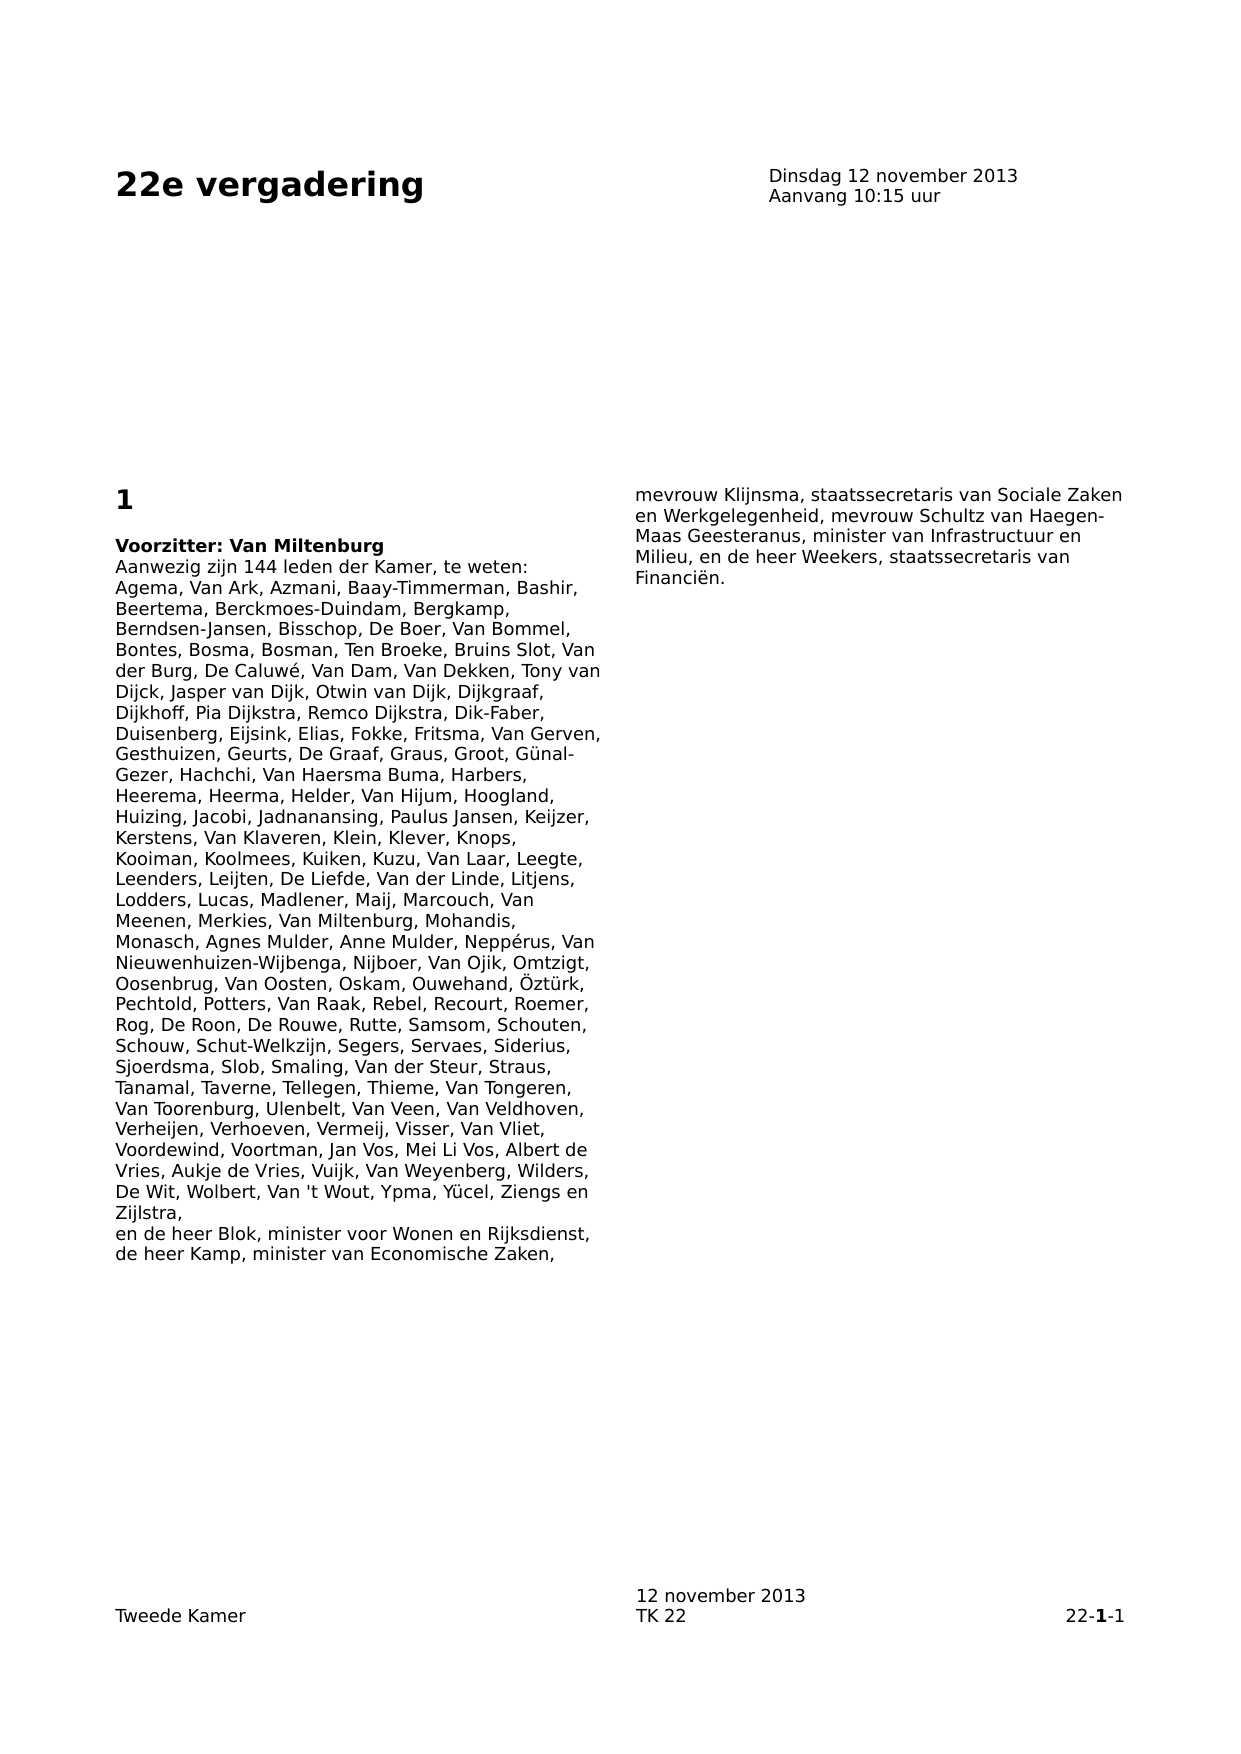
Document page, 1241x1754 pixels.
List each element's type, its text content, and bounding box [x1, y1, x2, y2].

text en de heer Blok, minister voor Wonen en Rijksdienst, de heer Kamp, minister van Economische Zaken, [115, 1223, 605, 1265]
text Aanwezig zijn 144 leden der Kamer, te weten: [115, 557, 605, 577]
table_header 22e vergadering [115, 165, 768, 207]
table_header Dinsdag 12 november 2013 [769, 165, 1125, 186]
table_cell Aanvang 10:15 uur [769, 186, 1125, 207]
text Voorzitter: Van Miltenburg [115, 536, 605, 557]
text mevrouw Klijnsma, staatssecretaris van Sociale Zaken en Werkgelegenheid, mevrouw Schultz van Haegen-Maas Geesteranus, minister van Infrastructuur en Milieu, en de heer Weekers, staatssecretaris van Financiën. [635, 484, 1125, 589]
text Agema, Van Ark, Azmani, Baay-Timmerman, Bashir, Beertema, Berckmoes-Duindam, Bergkamp, Berndsen-Jansen, Bisschop, De Boer, Van Bommel, Bontes, Bosma, Bosman, Ten Broeke, Bruins Slot, Van der Burg, De Caluwé, Van Dam, Van Dekken, Tony van Dijck, Jasper van Dijk, Otwin van Dijk, Dijkgraaf, Dijkhoff, Pia Dijkstra, Remco Dijkstra, Dik-Faber, Duisenberg, Eijsink, Elias, Fokke, Fritsma, Van Gerven, Gesthuizen, Geurts, De Graaf, Graus, Groot, Günal-Gezer, Hachchi, Van Haersma Buma, Harbers, Heerema, Heerma, Helder, Van Hijum, Hoogland, Huizing, Jacobi, Jadnanansing, Paulus Jansen, Keijzer, Kerstens, Van Klaveren, Klein, Klever, Knops, Kooiman, Koolmees, Kuiken, Kuzu, Van Laar, Leegte, Leenders, Leijten, De Liefde, Van der Linde, Litjens, Lodders, Lucas, Madlener, Maij, Marcouch, Van Meenen, Merkies, Van Miltenburg, Mohandis, Monasch, Agnes Mulder, Anne Mulder, Neppérus, Van Nieuwenhuizen-Wijbenga, Nijboer, Van Ojik, Omtzigt, Oosenbrug, Van Oosten, Oskam, Ouwehand, Öztürk, Pechtold, Potters, Van Raak, Rebel, Recourt, Roemer, Rog, De Roon, De Rouwe, Rutte, Samsom, Schouten, Schouw, Schut-Welkzijn, Segers, Servaes, Siderius, Sjoerdsma, Slob, Smaling, Van der Steur, Straus, Tanamal, Taverne, Tellegen, Thieme, Van Tongeren, Van Toorenburg, Ulenbelt, Van Veen, Van Veldhoven, Verheijen, Verhoeven, Vermeij, Visser, Van Vliet, Voordewind, Voortman, Jan Vos, Mei Li Vos, Albert de Vries, Aukje de Vries, Vuijk, Van Weyenberg, Wilders, De Wit, Wolbert, Van 't Wout, Ypma, Yücel, Ziengs en Zijlstra, [115, 577, 605, 1223]
title 1 [115, 484, 605, 516]
